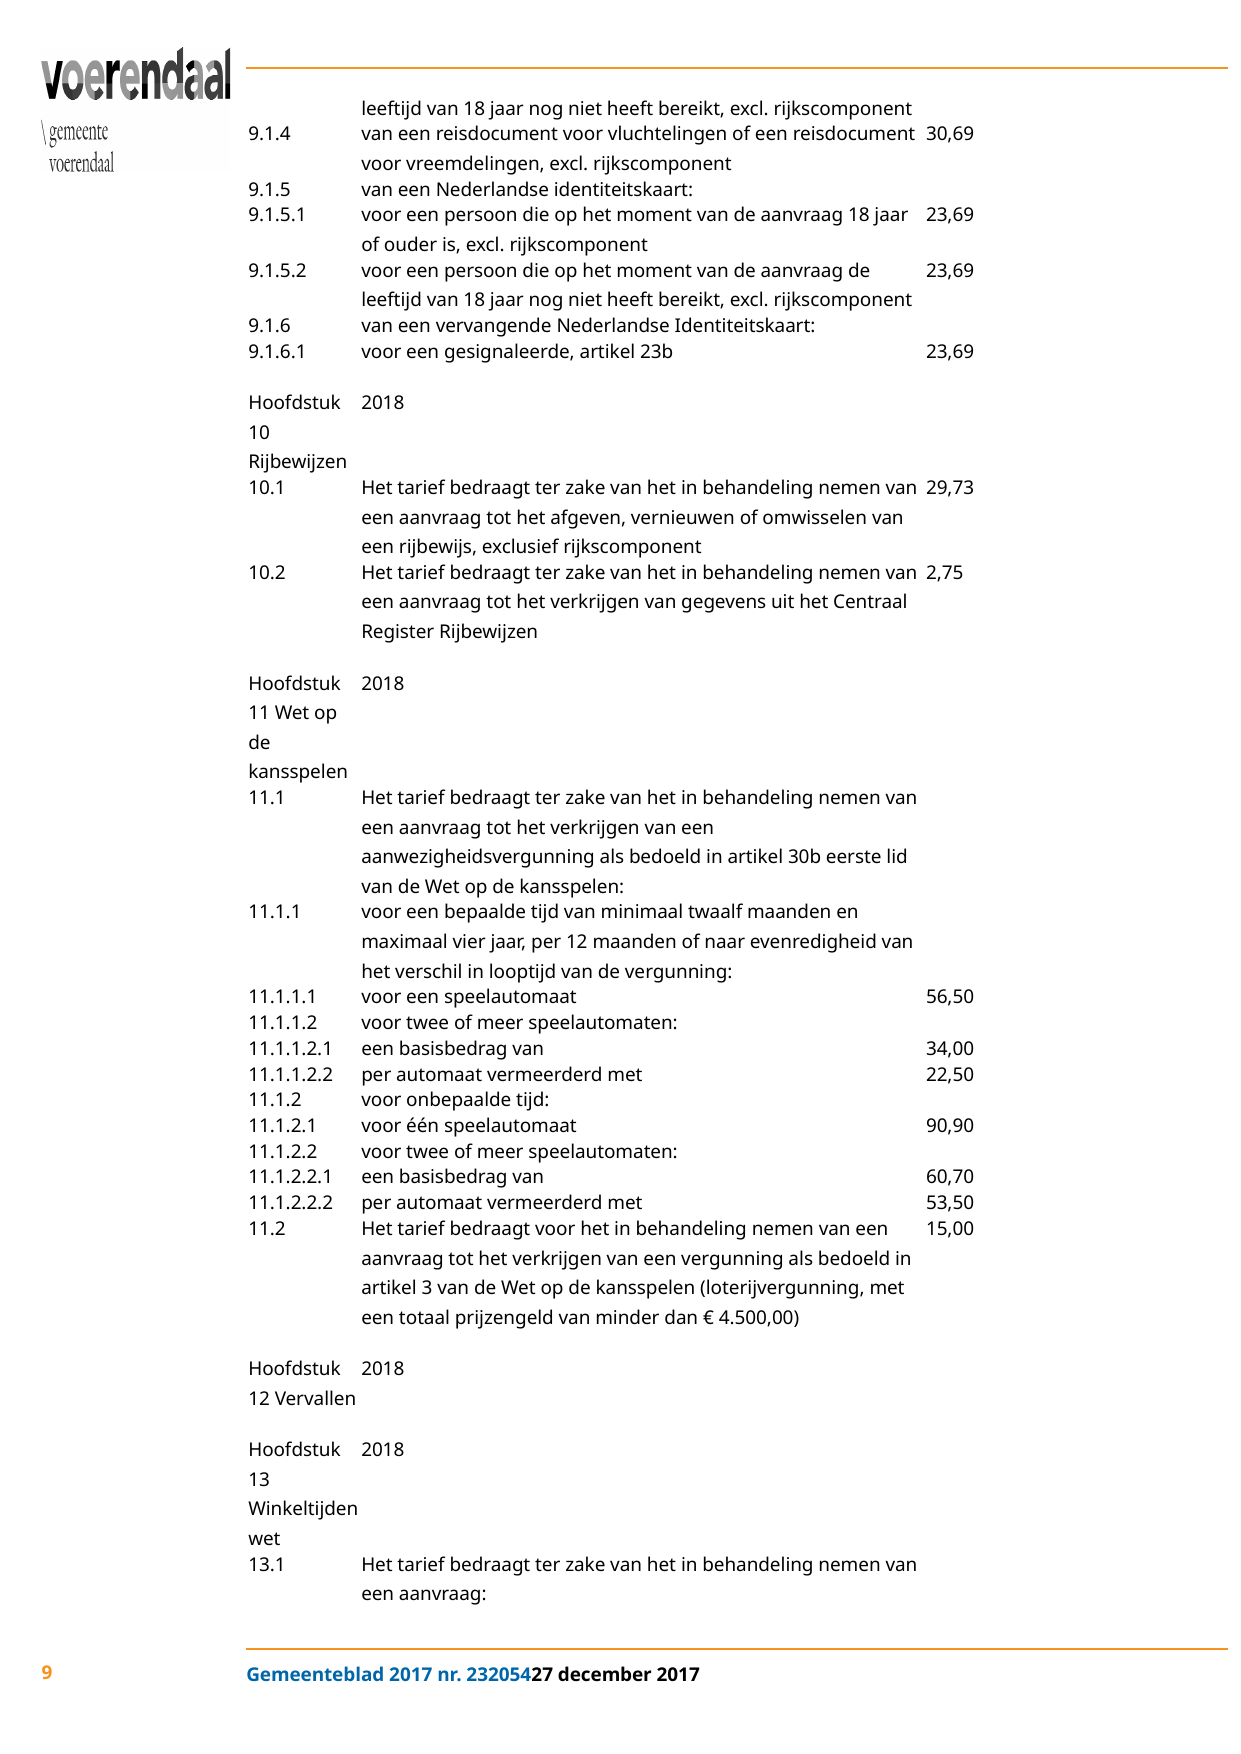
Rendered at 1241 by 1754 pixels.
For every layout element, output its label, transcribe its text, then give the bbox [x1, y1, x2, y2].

table_cell een basisbedrag van [361, 1164, 926, 1189]
table_cell leeftijd van 18 jaar nog niet heeft bereikt, excl. rijkscomponent [361, 95, 926, 121]
table_cell 30,69 [926, 121, 1039, 176]
table_cell [248, 1411, 361, 1436]
table_cell [248, 644, 361, 670]
table_cell per automaat vermeerderd met [361, 1061, 926, 1087]
table_cell 60,70 [926, 1164, 1039, 1189]
table_cell Het tarief bedraagt voor het in behandeling nemen van een aanvraag tot het verkrijgen van een vergunning als bedoeld in artikel 3 van de Wet op de kansspelen (loterijvergunning, met een totaal prijzengeld van minder dan € 4.500,00) [361, 1215, 926, 1330]
table_cell [361, 1411, 926, 1436]
table_cell voor een bepaalde tijd van minimaal twaalf maanden en maximaal vier jaar, per 12 maanden of naar evenredigheid van het verschil in looptijd van de vergunning: [361, 899, 926, 984]
table_cell 53,50 [926, 1190, 1039, 1215]
table_cell 2,75 [926, 559, 1039, 644]
table_cell 10.1 [248, 474, 361, 559]
table_cell Hoofdstuk 13 Winkeltijdenwet [248, 1436, 361, 1551]
table_cell 11.1.2.2.1 [248, 1164, 361, 1189]
table_cell 9.1.6 [248, 312, 361, 338]
table_cell 23,69 [926, 202, 1039, 257]
table_cell Het tarief bedraagt ter zake van het in behandeling nemen van een aanvraag: [361, 1551, 926, 1606]
table_cell 9.1.5.2 [248, 257, 361, 312]
table_cell 11.1.1 [248, 899, 361, 984]
table_cell 34,00 [926, 1035, 1039, 1061]
table_cell 90,90 [926, 1112, 1039, 1138]
table_cell 9.1.4 [248, 121, 361, 176]
table_cell [926, 364, 1039, 389]
table_cell voor een speelautomaat [361, 984, 926, 1009]
table_cell voor twee of meer speelautomaten: [361, 1009, 926, 1035]
table_cell per automaat vermeerderd met [361, 1190, 926, 1215]
table_cell [926, 1551, 1039, 1606]
table_cell [361, 644, 926, 670]
table_cell 9.1.5.1 [248, 202, 361, 257]
table_cell 56,50 [926, 984, 1039, 1009]
table_cell [926, 1411, 1039, 1436]
table_cell Hoofdstuk 12 Vervallen [248, 1355, 361, 1411]
table_cell voor een gesignaleerde, artikel 23b [361, 338, 926, 364]
table_cell voor twee of meer speelautomaten: [361, 1138, 926, 1164]
table_cell [926, 899, 1039, 984]
table_cell 2018 [361, 1355, 1039, 1411]
table_cell Het tarief bedraagt ter zake van het in behandeling nemen van een aanvraag tot het verkrijgen van een aanwezigheidsvergunning als bedoeld in artikel 30b eerste lid van de Wet op de kansspelen: [361, 784, 926, 899]
table_cell [248, 95, 361, 121]
table_cell 11.1.1.1 [248, 984, 361, 1009]
table_cell Het tarief bedraagt ter zake van het in behandeling nemen van een aanvraag tot het verkrijgen van gegevens uit het Centraal Register Rijbewijzen [361, 559, 926, 644]
table_cell 13.1 [248, 1551, 361, 1606]
table_cell 2018 [361, 1436, 1039, 1551]
table_cell 11.1 [248, 784, 361, 899]
table_cell 22,50 [926, 1061, 1039, 1087]
table_cell [361, 1330, 926, 1355]
table_cell 11.1.2.1 [248, 1112, 361, 1138]
table_cell een basisbedrag van [361, 1035, 926, 1061]
table_cell voor onbepaalde tijd: [361, 1087, 926, 1112]
table_cell van een Nederlandse identiteitskaart: [361, 176, 926, 202]
table_cell [926, 784, 1039, 899]
table_cell voor een persoon die op het moment van de aanvraag 18 jaar of ouder is, excl. rijkscomponent [361, 202, 926, 257]
table_cell [926, 1087, 1039, 1112]
table_cell 11.1.1.2.2 [248, 1061, 361, 1087]
table_cell 9.1.5 [248, 176, 361, 202]
table_cell 15,00 [926, 1215, 1039, 1330]
table_cell [248, 1330, 361, 1355]
table_cell 11.1.1.2.1 [248, 1035, 361, 1061]
table_cell 29,73 [926, 474, 1039, 559]
table_cell [926, 1138, 1039, 1164]
picture [41, 47, 231, 172]
table_cell [926, 95, 1039, 121]
table_cell 23,69 [926, 338, 1039, 364]
table_cell 11.1.2.2.2 [248, 1190, 361, 1215]
table_cell 11.2 [248, 1215, 361, 1330]
table_cell 11.1.1.2 [248, 1009, 361, 1035]
table_cell voor een persoon die op het moment van de aanvraag de leeftijd van 18 jaar nog niet heeft bereikt, excl. rijkscomponent [361, 257, 926, 312]
table_cell [926, 176, 1039, 202]
table_cell 11.1.2 [248, 1087, 361, 1112]
table_cell [926, 1009, 1039, 1035]
table_cell [248, 364, 361, 389]
table_cell 9.1.6.1 [248, 338, 361, 364]
table_cell 2018 [361, 670, 1039, 784]
table_cell 11.1.2.2 [248, 1138, 361, 1164]
table_cell Hoofdstuk 11 Wet op de kansspelen [248, 670, 361, 784]
table_cell van een reisdocument voor vluchtelingen of een reisdocument voor vreemdelingen, excl. rijkscomponent [361, 121, 926, 176]
table_cell [926, 1330, 1039, 1355]
table_cell [361, 364, 926, 389]
table_cell [926, 644, 1039, 670]
table_cell Het tarief bedraagt ter zake van het in behandeling nemen van een aanvraag tot het afgeven, vernieuwen of omwisselen van een rijbewijs, exclusief rijkscomponent [361, 474, 926, 559]
table_cell Hoofdstuk 10 Rijbewijzen [248, 389, 361, 474]
table_cell van een vervangende Nederlandse Identiteitskaart: [361, 312, 926, 338]
table_cell [926, 312, 1039, 338]
table_cell 10.2 [248, 559, 361, 644]
table_cell 2018 [361, 389, 1039, 474]
table_cell voor één speelautomaat [361, 1112, 926, 1138]
table_cell 23,69 [926, 257, 1039, 312]
